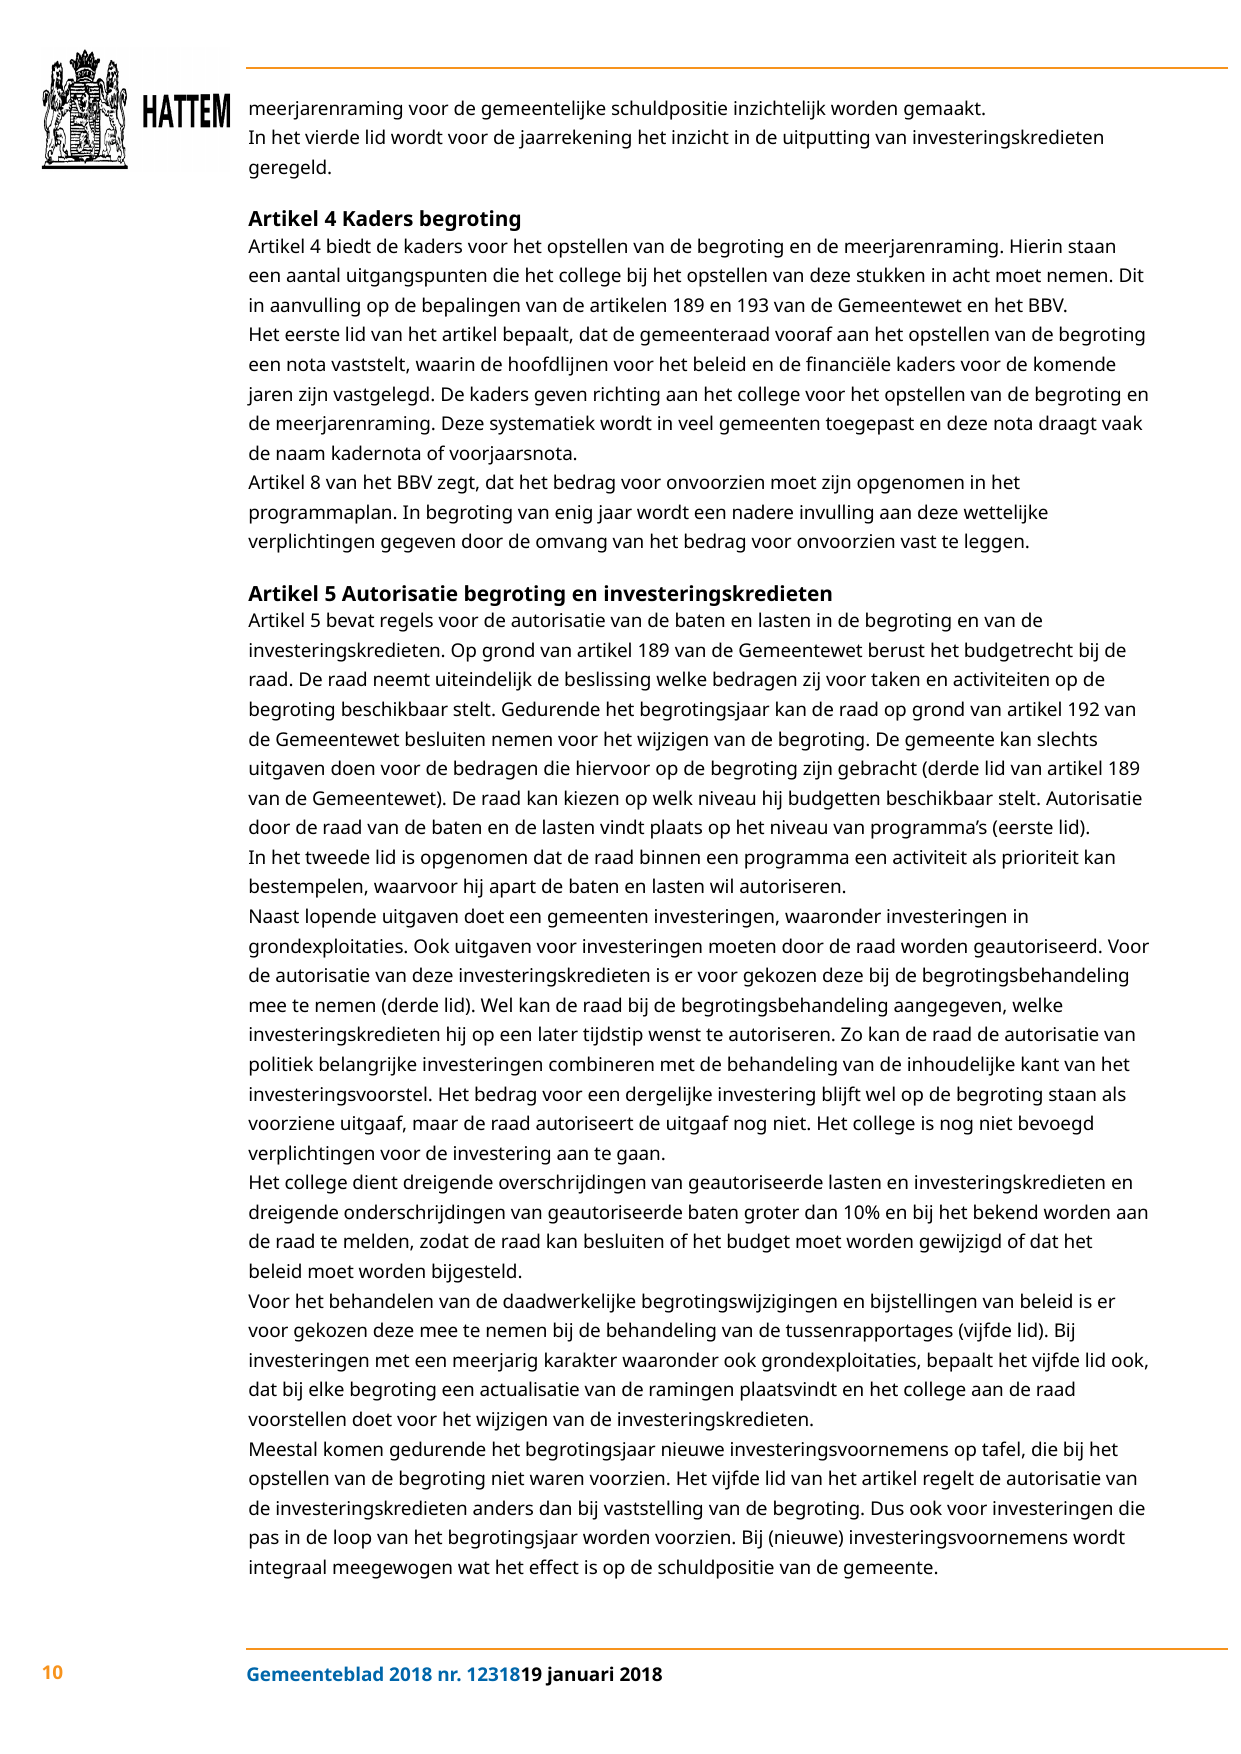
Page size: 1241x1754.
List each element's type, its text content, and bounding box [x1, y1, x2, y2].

text Naast lopende uitgaven doet een gemeenten investeringen, waaronder investeringen in grondexploitaties. Ook uitgaven voor investeringen moeten door de raad worden geautoriseerd. Voor de autorisatie van deze investeringskredieten is er voor gekozen deze bij de begrotingsbehandeling mee te nemen (derde lid). Wel kan de raad bij de begrotingsbehandeling aangegeven, welke investeringskredieten hij op een later tijdstip wenst te autoriseren. Zo kan de raad de autorisatie van politiek belangrijke investeringen combineren met de behandeling van de inhoudelijke kant van het investeringsvoorstel. Het bedrag voor een dergelijke investering blijft wel op de begroting staan als voorziene uitgaaf, maar de raad autoriseert de uitgaaf nog niet. Het college is nog niet bevoegd verplichtingen voor de investering aan te gaan. [248, 903, 1152, 1166]
text meerjarenraming voor de gemeentelijke schuldpositie inzichtelijk worden gemaakt. [248, 95, 1152, 121]
text Artikel 5 Autorisatie begroting en investeringskredieten [248, 579, 1152, 607]
text Het eerste lid van het artikel bepaalt, dat de gemeenteraad vooraf aan het opstellen van de begroting een nota vaststelt, waarin de hoofdlijnen voor het beleid en de financiële kaders voor de komende jaren zijn vastgelegd. De kaders geven richting aan het college voor het opstellen van de begroting en de meerjarenraming. Deze systematiek wordt in veel gemeenten toegepast en deze nota draagt vaak de naam kadernota of voorjaarsnota. [248, 322, 1152, 466]
text Meestal komen gedurende het begrotingsjaar nieuwe investeringsvoornemens op tafel, die bij het opstellen van de begroting niet waren voorzien. Het vijfde lid van het artikel regelt de autorisatie van de investeringskredieten anders dan bij vaststelling van de begroting. Dus ook voor investeringen die pas in de loop van het begrotingsjaar worden voorzien. Bij (nieuwe) investeringsvoornemens wordt integraal meegewogen wat het effect is op de schuldpositie van de gemeente. [248, 1436, 1152, 1580]
text In het tweede lid is opgenomen dat de raad binnen een programma een activiteit als prioriteit kan bestempelen, waarvoor hij apart de baten en lasten wil autoriseren. [248, 844, 1152, 899]
text Artikel 4 biedt de kaders voor het opstellen van de begroting en de meerjarenraming. Hierin staan een aantal uitgangspunten die het college bij het opstellen van deze stukken in acht moet nemen. Dit in aanvulling op de bepalingen van de artikelen 189 en 193 van de Gemeentewet en het BBV. [248, 233, 1152, 318]
text Het college dient dreigende overschrijdingen van geautoriseerde lasten en investeringskredieten en dreigende onderschrijdingen van geautoriseerde baten groter dan 10% en bij het bekend worden aan de raad te melden, zodat de raad kan besluiten of het budget moet worden gewijzigd of dat het beleid moet worden bijgesteld. [248, 1169, 1152, 1284]
text Artikel 8 van het BBV zegt, dat het bedrag voor onvoorzien moet zijn opgenomen in het programmaplan. In begroting van enig jaar wordt een nadere invulling aan deze wettelijke verplichtingen gegeven door de omvang van het bedrag voor onvoorzien vast te leggen. [248, 469, 1152, 554]
text Artikel 4 Kaders begroting [248, 204, 1152, 233]
text Voor het behandelen van de daadwerkelijke begrotingswijzigingen en bijstellingen van beleid is er voor gekozen deze mee te nemen bij de behandeling van de tussenrapportages (vijfde lid). Bij investeringen met een meerjarig karakter waaronder ook grondexploitaties, bepaalt het vijfde lid ook, dat bij elke begroting een actualisatie van de ramingen plaatsvindt en het college aan de raad voorstellen doet voor het wijzigen van de investeringskredieten. [248, 1288, 1152, 1432]
text In het vierde lid wordt voor de jaarrekening het inzicht in de uitputting van investeringskredieten geregeld. [248, 124, 1152, 180]
text Artikel 5 bevat regels voor de autorisatie van de baten en lasten in de begroting en van de investeringskredieten. Op grond van artikel 189 van de Gemeentewet berust het budgetrecht bij de raad. De raad neemt uiteindelijk de beslissing welke bedragen zij voor taken en activiteiten op de begroting beschikbaar stelt. Gedurende het begrotingsjaar kan de raad op grond van artikel 192 van de Gemeentewet besluiten nemen voor het wijzigen van de begroting. De gemeente kan slechts uitgaven doen voor de bedragen die hiervoor op de begroting zijn gebracht (derde lid van artikel 189 van de Gemeentewet). De raad kan kiezen op welk niveau hij budgetten beschikbaar stelt. Autorisatie door de raad van de baten en de lasten vindt plaats op het niveau van programma’s (eerste lid). [248, 607, 1152, 840]
picture [41, 47, 231, 172]
